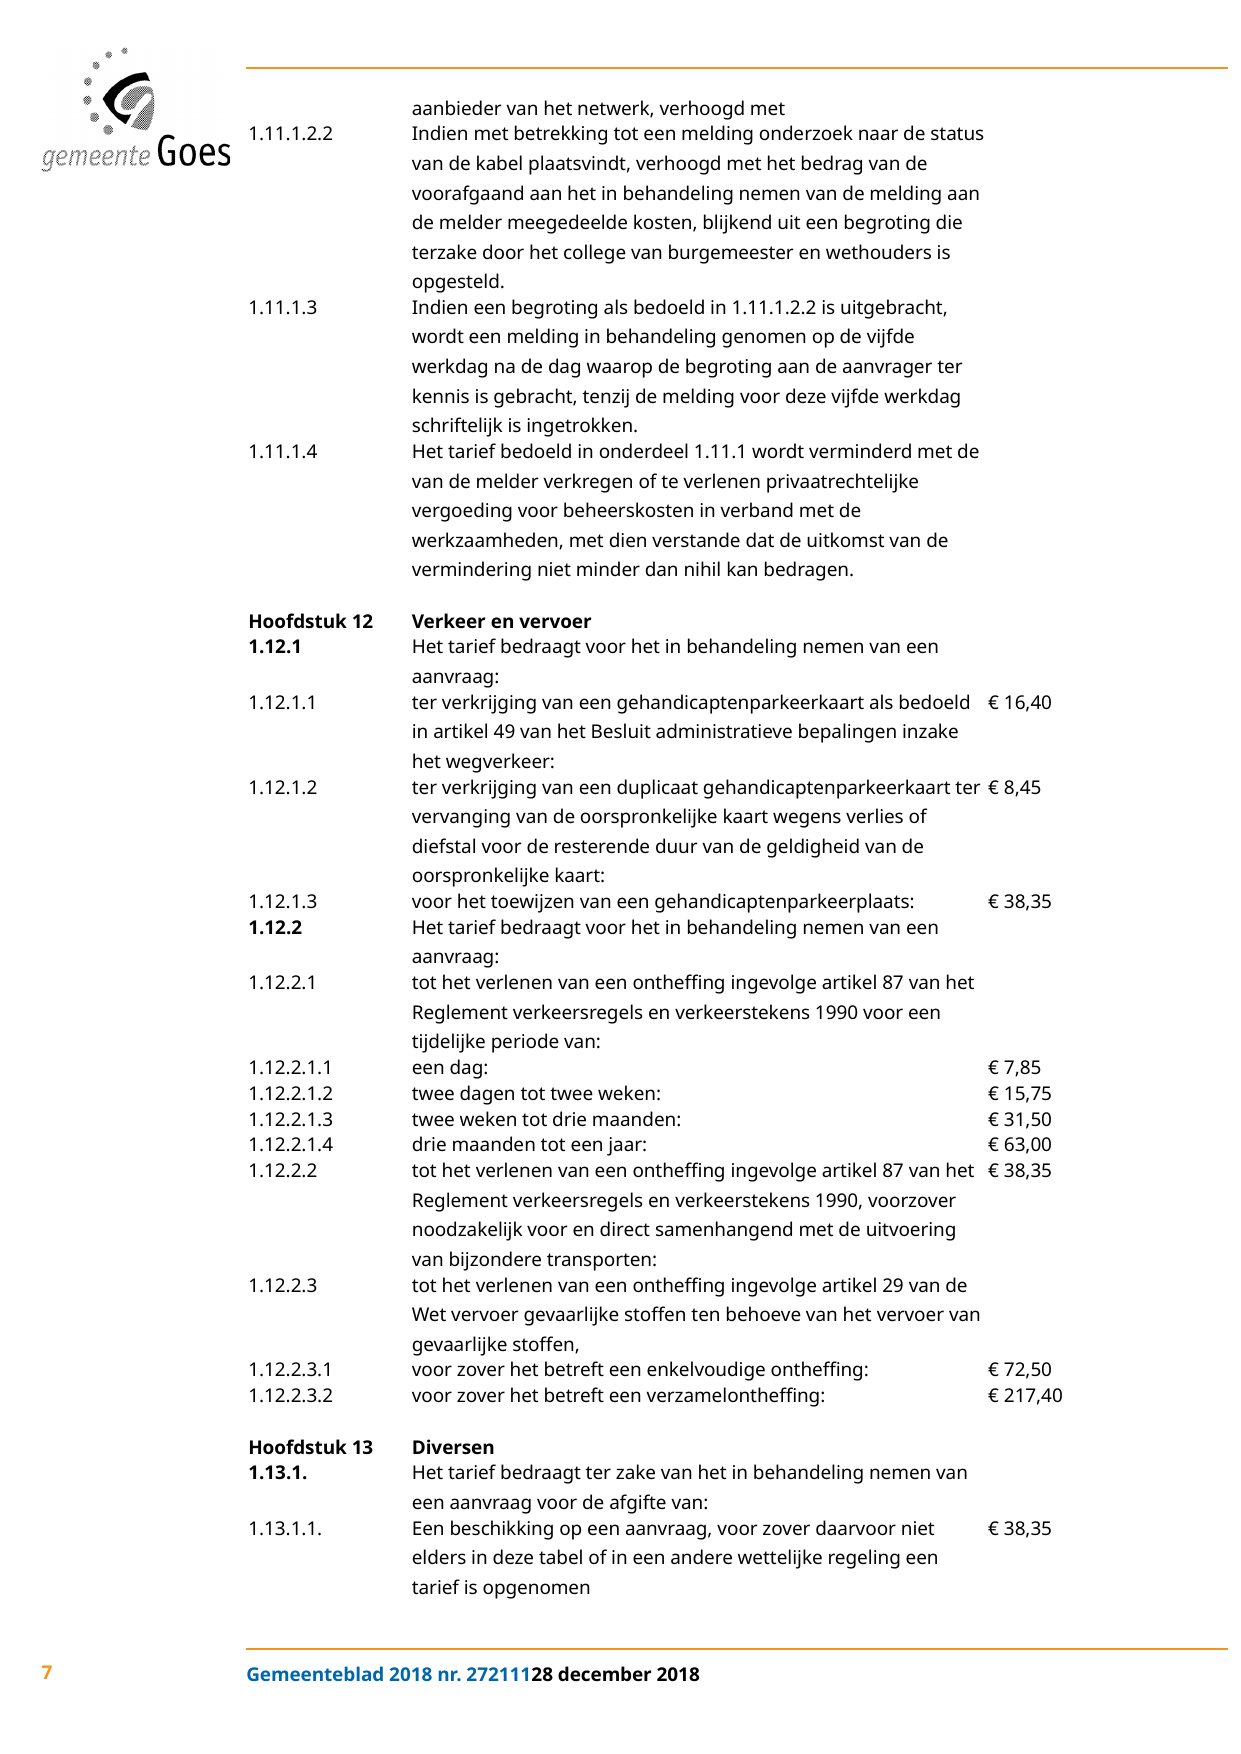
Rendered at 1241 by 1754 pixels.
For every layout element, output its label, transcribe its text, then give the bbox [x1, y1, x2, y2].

table_cell € 31,50 [988, 1106, 1152, 1132]
table_cell [988, 121, 1152, 294]
table_cell ter verkrijging van een gehandicaptenparkeerkaart als bedoeld in artikel 49 van het Besluit administratieve bepalingen inzake het wegverkeer: [412, 689, 988, 774]
table_cell voor zover het betreft een enkelvoudige ontheffing: [412, 1357, 988, 1382]
table_cell € 38,35 [988, 1515, 1152, 1600]
table_cell 1.12.2.2 [248, 1157, 412, 1272]
table_cell € 72,50 [988, 1357, 1152, 1382]
table_cell 1.12.2.1.3 [248, 1106, 412, 1132]
table_cell Hoofdstuk 13 [248, 1434, 412, 1459]
table_cell 1.12.2 [248, 914, 412, 969]
table_cell 1.13.1. [248, 1460, 412, 1515]
table_cell 1.12.1.3 [248, 889, 412, 914]
table_cell 1.11.1.2.2 [248, 121, 412, 294]
table_cell Indien een begroting als bedoeld in 1.11.1.2.2 is uitgebracht, wordt een melding in behandeling genomen op de vijfde werkdag na de dag waarop de begroting aan de aanvrager ter kennis is gebracht, tenzij de melding voor deze vijfde werkdag schriftelijk is ingetrokken. [412, 294, 988, 438]
table_cell 1.12.2.3.1 [248, 1357, 412, 1382]
table_cell 1.12.2.1 [248, 970, 412, 1054]
table_cell 1.12.2.1.4 [248, 1132, 412, 1157]
table_cell [412, 1408, 988, 1434]
table_cell Indien met betrekking tot een melding onderzoek naar de status van de kabel plaatsvindt, verhoogd met het bedrag van de voorafgaand aan het in behandeling nemen van de melding aan de melder meegedeelde kosten, blijkend uit een begroting die terzake door het college van burgemeester en wethouders is opgesteld. [412, 121, 988, 294]
table_cell ter verkrijging van een duplicaat gehandicaptenparkeerkaart ter vervanging van de oorspronkelijke kaart wegens verlies of diefstal voor de resterende duur van de geldigheid van de oorspronkelijke kaart: [412, 774, 988, 888]
table_cell Diversen [412, 1434, 988, 1459]
table_cell € 8,45 [988, 774, 1152, 888]
table_cell Het tarief bedraagt voor het in behandeling nemen van een aanvraag: [412, 914, 988, 969]
table_cell € 38,35 [988, 889, 1152, 914]
table_cell [248, 95, 412, 121]
table_cell Hoofdstuk 12 [248, 608, 412, 634]
table_cell € 16,40 [988, 689, 1152, 774]
table_cell Een beschikking op een aanvraag, voor zover daarvoor niet elders in deze tabel of in een andere wettelijke regeling een tarief is opgenomen [412, 1515, 988, 1600]
table_cell twee dagen tot twee weken: [412, 1080, 988, 1106]
table_cell 1.12.2.1.1 [248, 1054, 412, 1080]
table_cell 1.12.2.3.2 [248, 1383, 412, 1408]
table_cell € 63,00 [988, 1132, 1152, 1157]
table_cell voor zover het betreft een verzamelontheffing: [412, 1383, 988, 1408]
table_cell aanbieder van het netwerk, verhoogd met [412, 95, 988, 121]
table_cell twee weken tot drie maanden: [412, 1106, 988, 1132]
table_cell [248, 582, 412, 608]
table_cell [988, 914, 1152, 969]
table_cell tot het verlenen van een ontheffing ingevolge artikel 87 van het Reglement verkeersregels en verkeerstekens 1990, voorzover noodzakelijk voor en direct samenhangend met de uitvoering van bijzondere transporten: [412, 1157, 988, 1272]
table_cell 1.12.1 [248, 634, 412, 689]
table_cell 1.12.1.2 [248, 774, 412, 888]
table_cell tot het verlenen van een ontheffing ingevolge artikel 87 van het Reglement verkeersregels en verkeerstekens 1990 voor een tijdelijke periode van: [412, 970, 988, 1054]
table_cell [988, 1434, 1152, 1459]
table_cell [988, 1408, 1152, 1434]
table_cell [988, 1460, 1152, 1515]
table_cell 1.13.1.1. [248, 1515, 412, 1600]
table_cell [248, 1408, 412, 1434]
table_cell drie maanden tot een jaar: [412, 1132, 988, 1157]
table_cell 1.11.1.4 [248, 438, 412, 582]
table_cell € 217,40 [988, 1383, 1152, 1408]
table_cell 1.12.1.1 [248, 689, 412, 774]
table_cell [988, 294, 1152, 438]
table_cell voor het toewijzen van een gehandicaptenparkeerplaats: [412, 889, 988, 914]
table_cell € 38,35 [988, 1157, 1152, 1272]
table_cell Verkeer en vervoer [412, 608, 988, 634]
table_cell 1.12.2.3 [248, 1272, 412, 1357]
table_cell [988, 634, 1152, 689]
table_cell Het tarief bedraagt voor het in behandeling nemen van een aanvraag: [412, 634, 988, 689]
table_cell [988, 970, 1152, 1054]
table_cell tot het verlenen van een ontheffing ingevolge artikel 29 van de Wet vervoer gevaarlijke stoffen ten behoeve van het vervoer van gevaarlijke stoffen, [412, 1272, 988, 1357]
table_cell € 15,75 [988, 1080, 1152, 1106]
table_cell 1.12.2.1.2 [248, 1080, 412, 1106]
table_cell 1.11.1.3 [248, 294, 412, 438]
table_cell [412, 582, 988, 608]
table_cell [988, 438, 1152, 582]
table_cell [988, 608, 1152, 634]
table_cell € 7,85 [988, 1054, 1152, 1080]
table_cell een dag: [412, 1054, 988, 1080]
table_cell Het tarief bedoeld in onderdeel 1.11.1 wordt verminderd met de van de melder verkregen of te verlenen privaatrechtelijke vergoeding voor beheerskosten in verband met de werkzaamheden, met dien verstande dat de uitkomst van de vermindering niet minder dan nihil kan bedragen. [412, 438, 988, 582]
table_cell Het tarief bedraagt ter zake van het in behandeling nemen van een aanvraag voor de afgifte van: [412, 1460, 988, 1515]
table_cell [988, 95, 1152, 121]
table_cell [988, 1272, 1152, 1357]
table_cell [988, 582, 1152, 608]
picture [41, 47, 231, 172]
